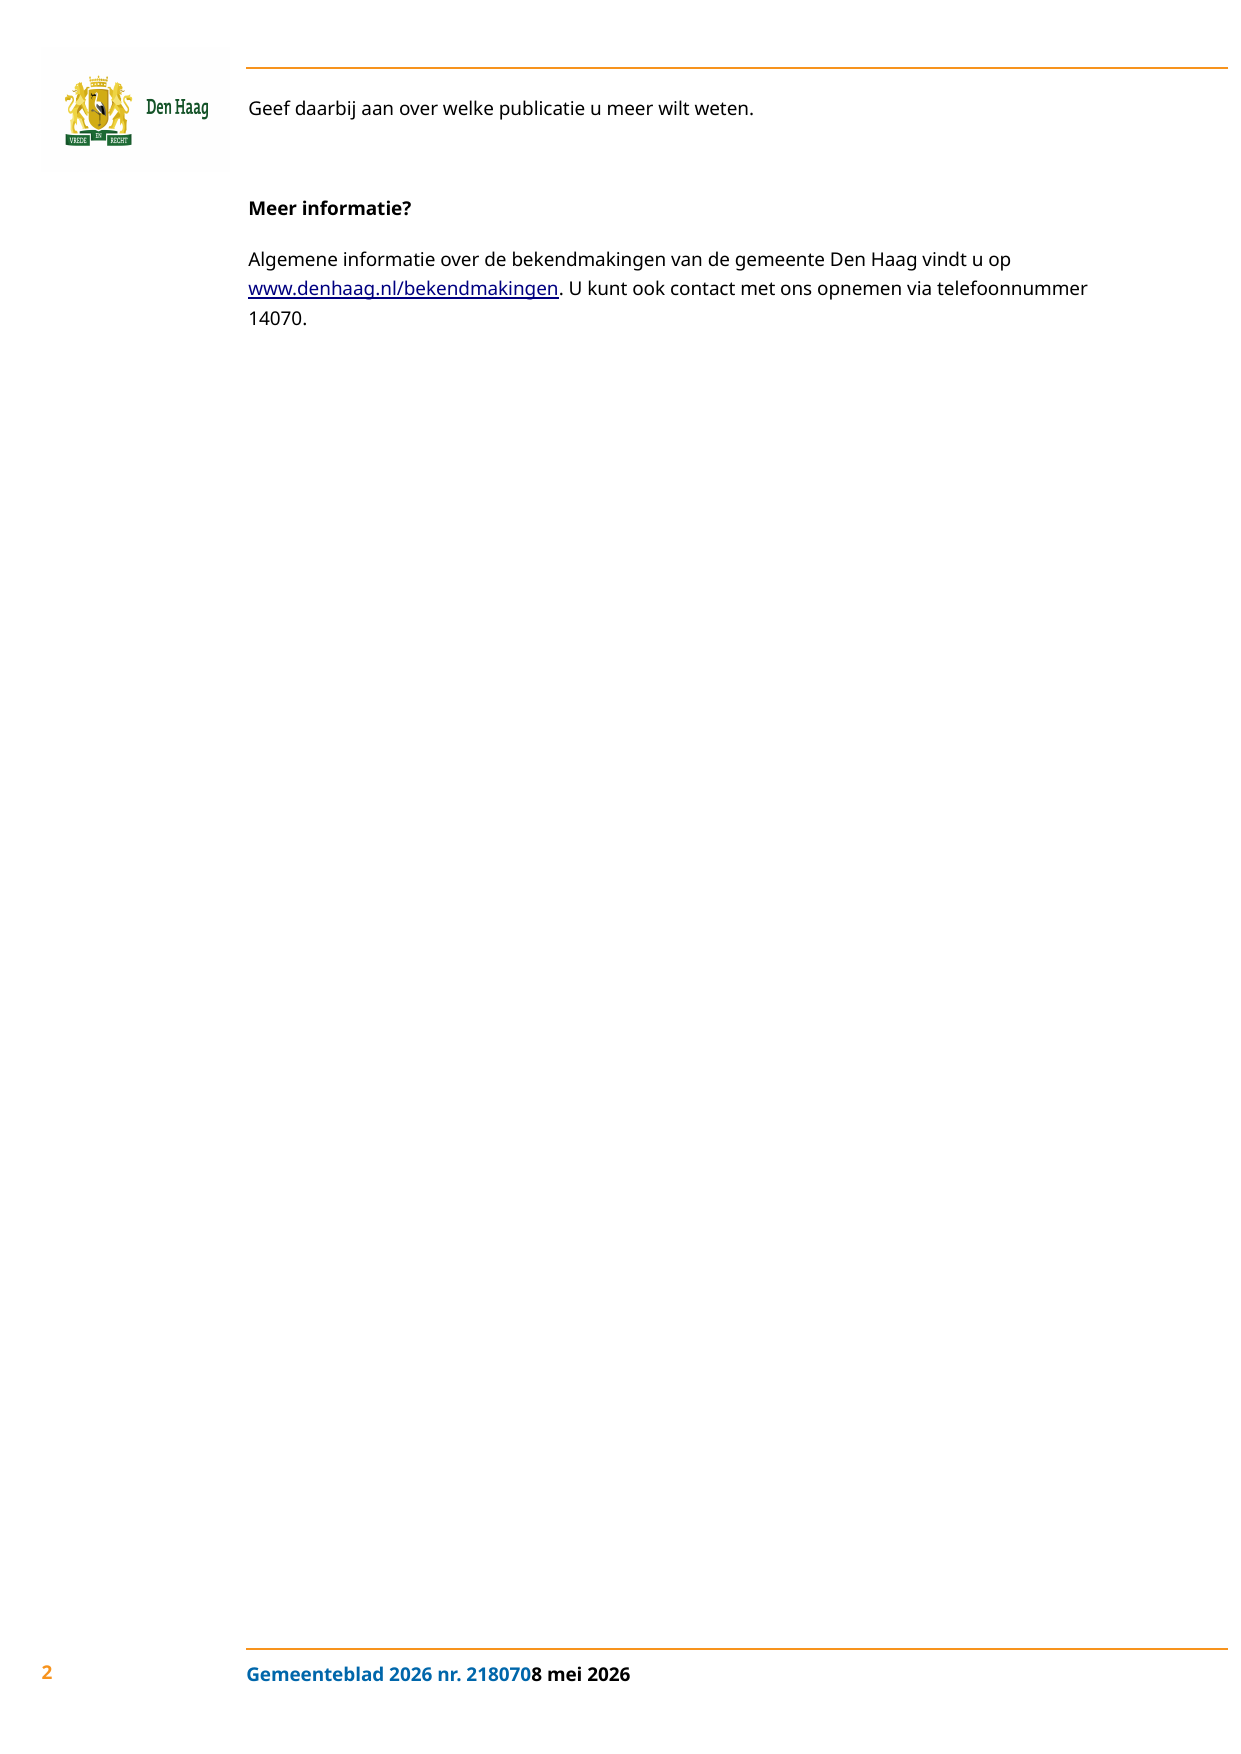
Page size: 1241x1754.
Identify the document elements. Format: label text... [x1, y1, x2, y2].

text Geef daarbij aan over welke publicatie u meer wilt weten. [248, 95, 1152, 121]
picture [41, 47, 231, 172]
text Meer informatie? [248, 196, 1152, 221]
text Algemene informatie over de bekendmakingen van de gemeente Den Haag vindt u op www.denhaag.nl/bekendmakingen. U kunt ook contact met ons opnemen via telefoonnummer 14070. [248, 246, 1152, 331]
